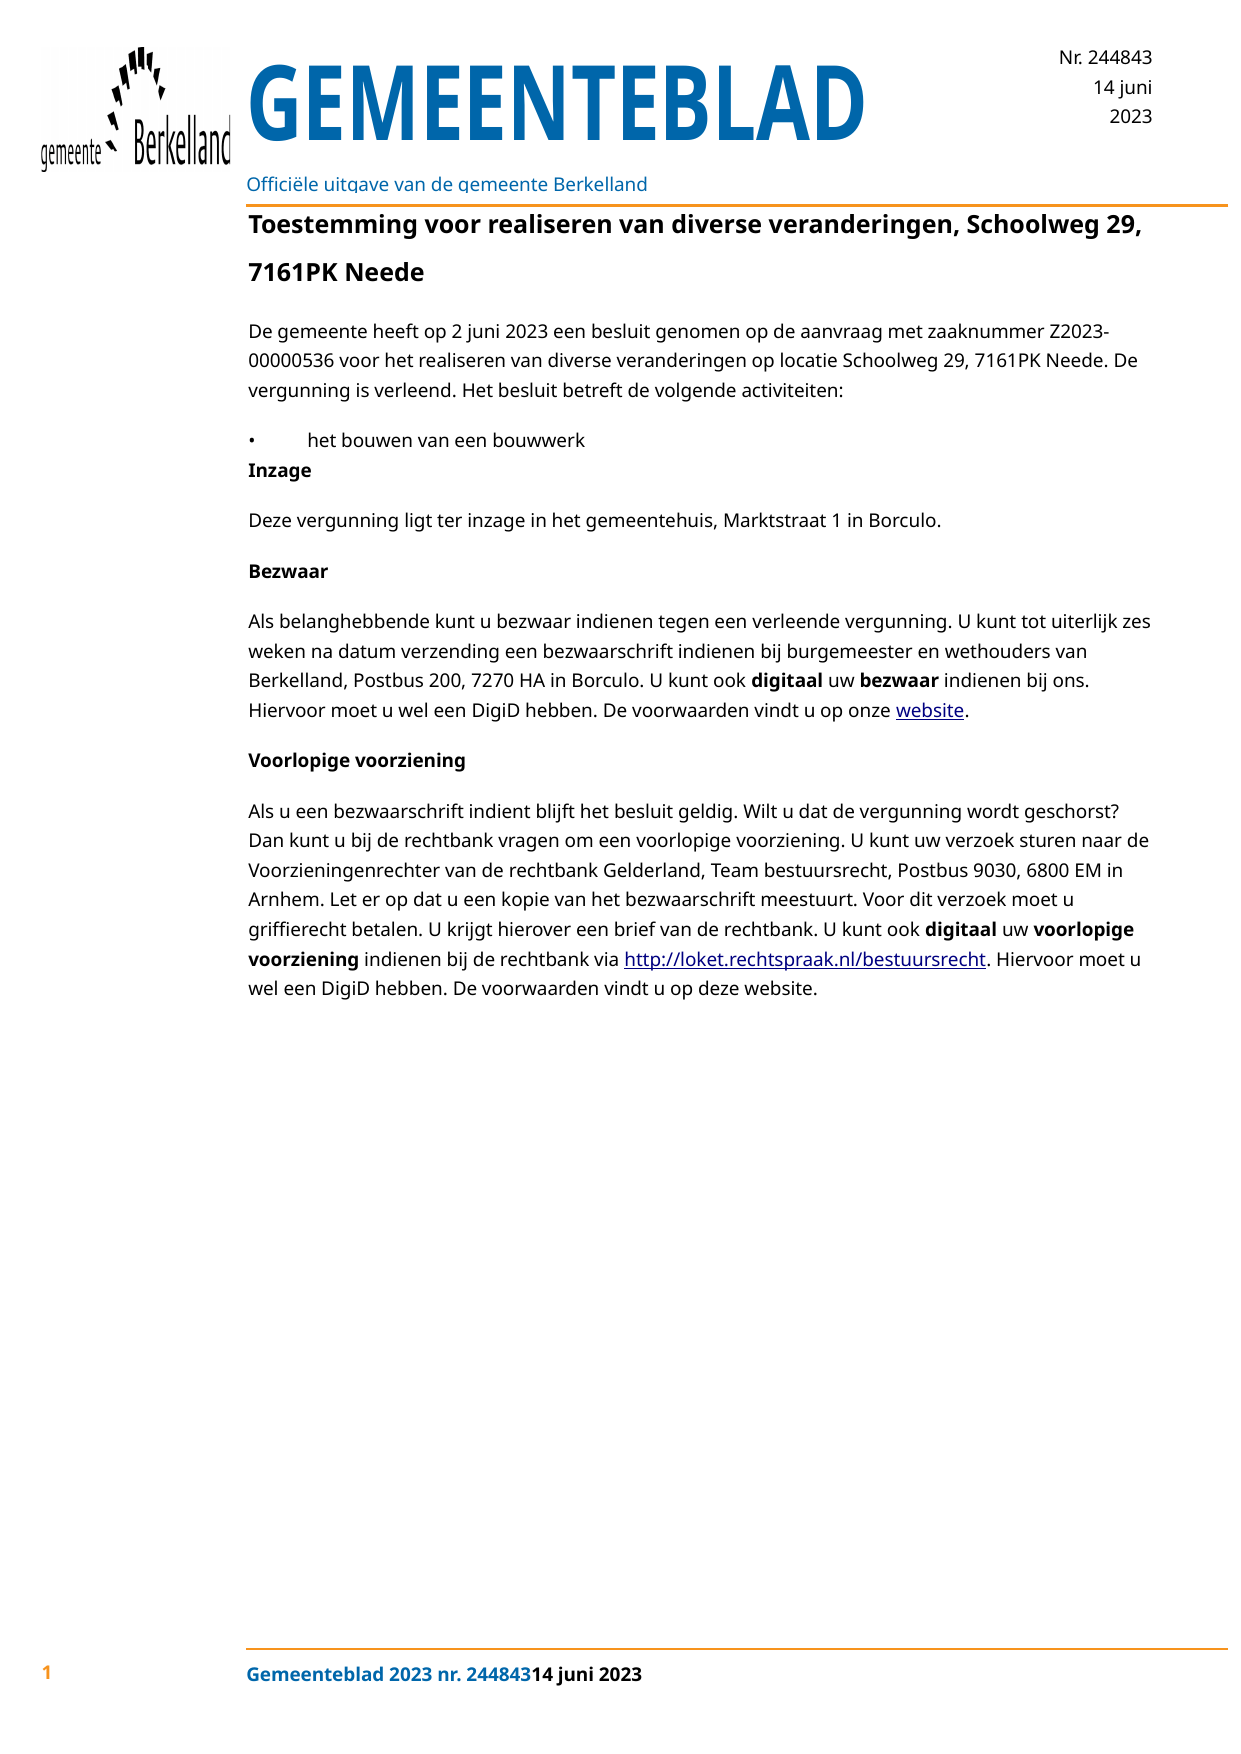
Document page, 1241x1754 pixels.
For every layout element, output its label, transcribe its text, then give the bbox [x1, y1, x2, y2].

text Bezwaar [248, 558, 1152, 584]
text Deze vergunning ligt ter inzage in het gemeentehuis, Marktstraat 1 in Borculo. [248, 507, 1152, 533]
text Als u een bezwaarschrift indient blijft het besluit geldig. Wilt u dat de vergunning wordt geschorst? Dan kunt u bij de rechtbank vragen om een voorlopige voorziening. U kunt uw verzoek sturen naar de Voorzieningenrechter van de rechtbank Gelderland, Team bestuursrecht, Postbus 9030, 6800 EM in Arnhem. Let er op dat u een kopie van het bezwaarschrift meestuurt. Voor dit verzoek moet u griffierecht betalen. U krijgt hierover een brief van de rechtbank. U kunt ook digitaal uw voorlopige voorziening indienen bij de rechtbank via http://loket.rechtspraak.nl/bestuursrecht. Hiervoor moet u wel een DigiD hebben. De voorwaarden vindt u op deze website. [248, 798, 1152, 1001]
text De gemeente heeft op 2 juni 2023 een besluit genomen op de aanvraag met zaaknummer Z2023-00000536 voor het realiseren van diverse veranderingen op locatie Schoolweg 29, 7161PK Neede. De vergunning is verleend. Het besluit betreft de volgende activiteiten: [248, 318, 1152, 403]
text Voorlopige voorziening [248, 747, 1152, 773]
text Inzage [248, 457, 1152, 483]
text Als belanghebbende kunt u bezwaar indienen tegen een verleende vergunning. U kunt tot uiterlijk zes weken na datum verzending een bezwaarschrift indienen bij burgemeester en wethouders van Berkelland, Postbus 200, 7270 HA in Borculo. U kunt ook digitaal uw bezwaar indienen bij ons. Hiervoor moet u wel een DigiD hebben. De voorwaarden vindt u op onze website. [248, 608, 1152, 723]
picture [41, 47, 231, 172]
text Toestemming voor realiseren van diverse veranderingen, Schoolweg 29, 7161PK Neede [248, 207, 1152, 288]
list het bouwen van een bouwwerk [248, 427, 1152, 453]
